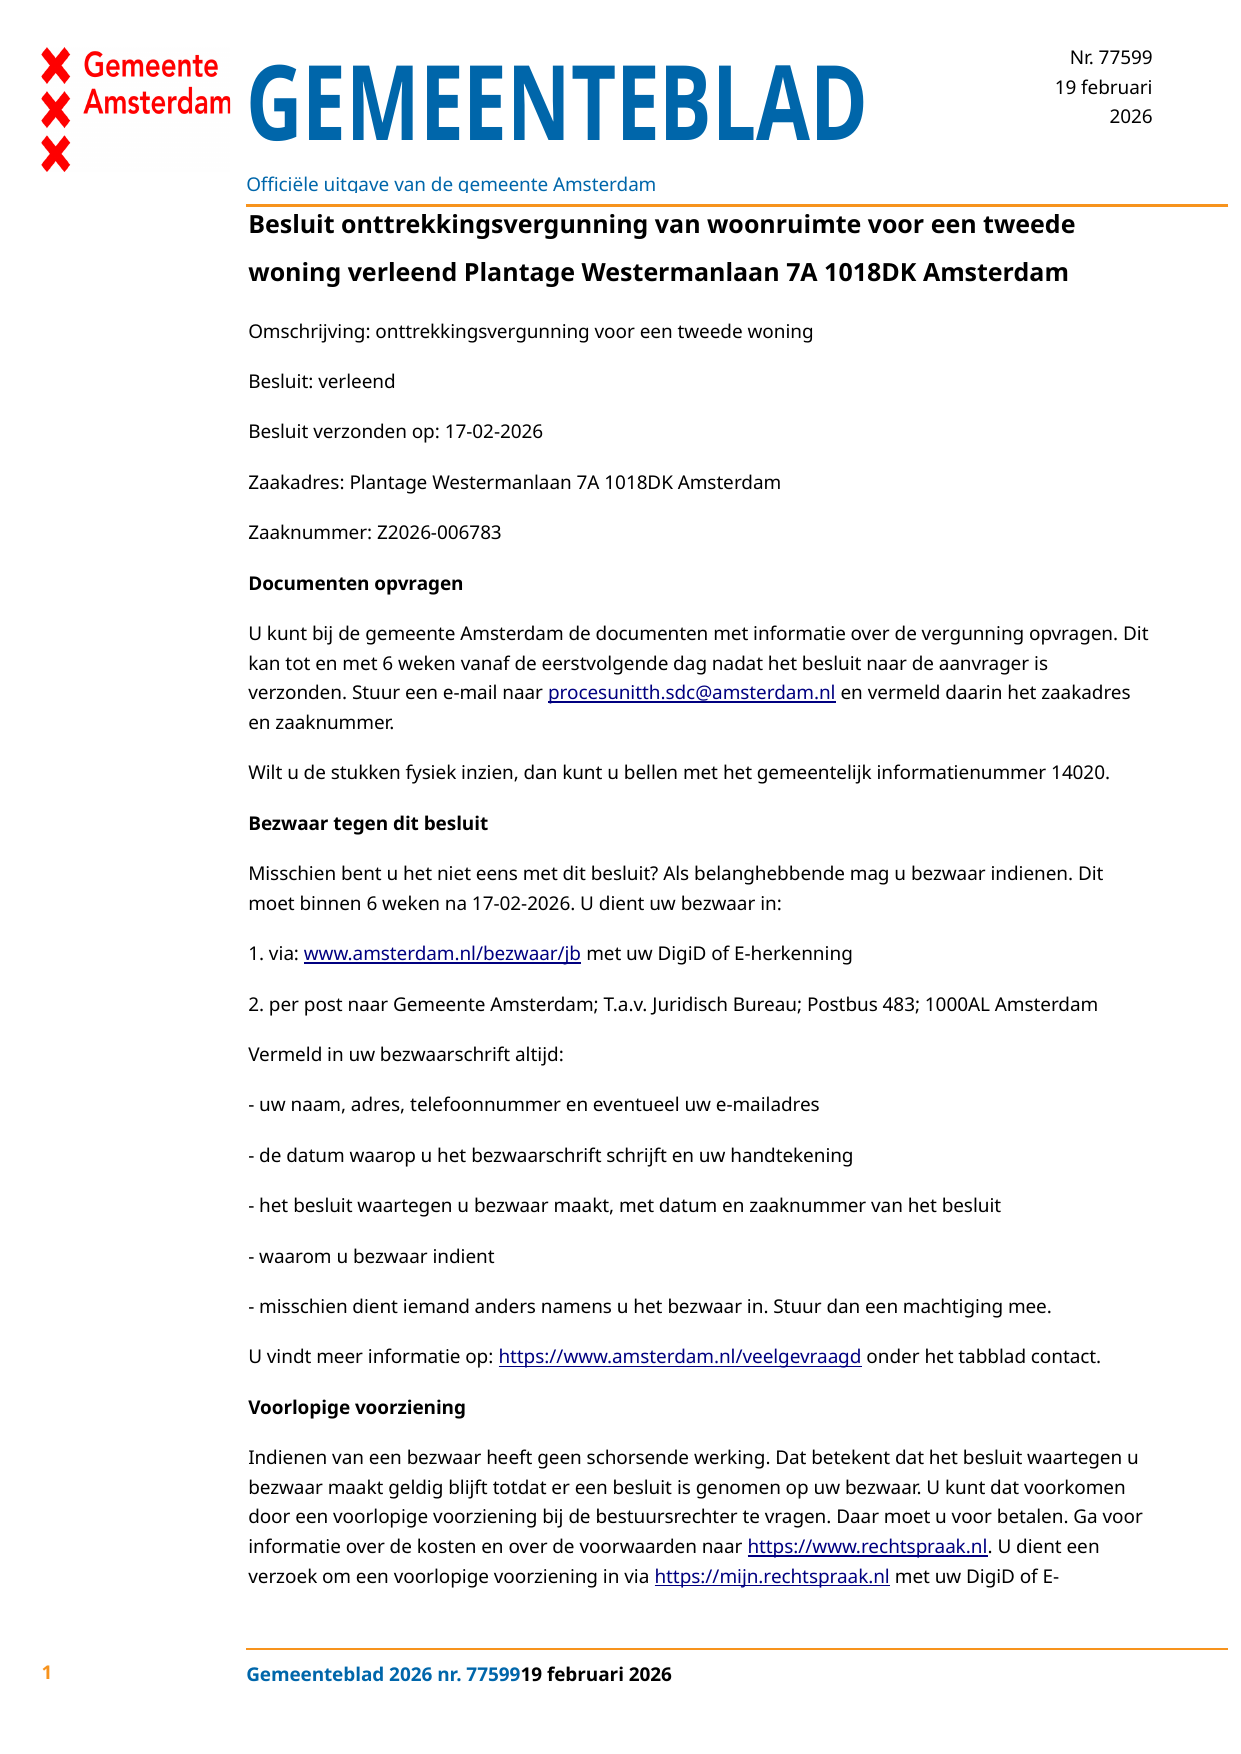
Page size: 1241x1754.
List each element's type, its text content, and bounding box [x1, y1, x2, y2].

picture [41, 47, 231, 172]
text Indienen van een bezwaar heeft geen schorsende werking. Dat betekent dat het besluit waartegen u bezwaar maakt geldig blijft totdat er een besluit is genomen op uw bezwaar. U kunt dat voorkomen door een voorlopige voorziening bij de bestuursrechter te vragen. Daar moet u voor betalen. Ga voor informatie over de kosten en over de voorwaarden naar https://www.rechtspraak.nl. U dient een verzoek om een voorlopige voorziening in via https://mijn.rechtspraak.nl met uw DigiD of E- [248, 1444, 1152, 1589]
text Besluit: verleend [248, 368, 1152, 394]
text Bezwaar tegen dit besluit [248, 810, 1152, 836]
text - uw naam, adres, telefoonnummer en eventueel uw e-mailadres [248, 1092, 1152, 1117]
text Misschien bent u het niet eens met dit besluit? Als belanghebbende mag u bezwaar indienen. Dit moet binnen 6 weken na 17-02-2026. U dient uw bezwaar in: [248, 860, 1152, 916]
text Wilt u de stukken fysiek inzien, dan kunt u bellen met het gemeentelijk informatienummer 14020. [248, 759, 1152, 785]
text 1. via: www.amsterdam.nl/bezwaar/jb met uw DigiD of E-herkenning [248, 940, 1152, 966]
text Vermeld in uw bezwaarschrift altijd: [248, 1041, 1152, 1067]
text Voorlopige voorziening [248, 1394, 1152, 1420]
text Zaakadres: Plantage Westermanlaan 7A 1018DK Amsterdam [248, 469, 1152, 495]
text U vindt meer informatie op: https://www.amsterdam.nl/veelgevraagd onder het tabblad contact. [248, 1344, 1152, 1369]
text - de datum waarop u het bezwaarschrift schrijft en uw handtekening [248, 1142, 1152, 1168]
text Omschrijving: onttrekkingsvergunning voor een tweede woning [248, 318, 1152, 344]
text - het besluit waartegen u bezwaar maakt, met datum en zaaknummer van het besluit [248, 1192, 1152, 1218]
text U kunt bij de gemeente Amsterdam de documenten met informatie over de vergunning opvragen. Dit kan tot en met 6 weken vanaf de eerstvolgende dag nadat het besluit naar de aanvrager is verzonden. Stuur een e-mail naar procesunitth.sdc@amsterdam.nl en vermeld daarin het zaakadres en zaaknummer. [248, 620, 1152, 735]
text Besluit onttrekkingsvergunning van woonruimte voor een tweede woning verleend Plantage Westermanlaan 7A 1018DK Amsterdam [248, 207, 1152, 288]
text - misschien dient iemand anders namens u het bezwaar in. Stuur dan een machtiging mee. [248, 1293, 1152, 1319]
text 2. per post naar Gemeente Amsterdam; T.a.v. Juridisch Bureau; Postbus 483; 1000AL Amsterdam [248, 991, 1152, 1017]
text Zaaknummer: Z2026-006783 [248, 519, 1152, 545]
text - waarom u bezwaar indient [248, 1243, 1152, 1269]
text Besluit verzonden op: 17-02-2026 [248, 419, 1152, 444]
text Documenten opvragen [248, 570, 1152, 596]
